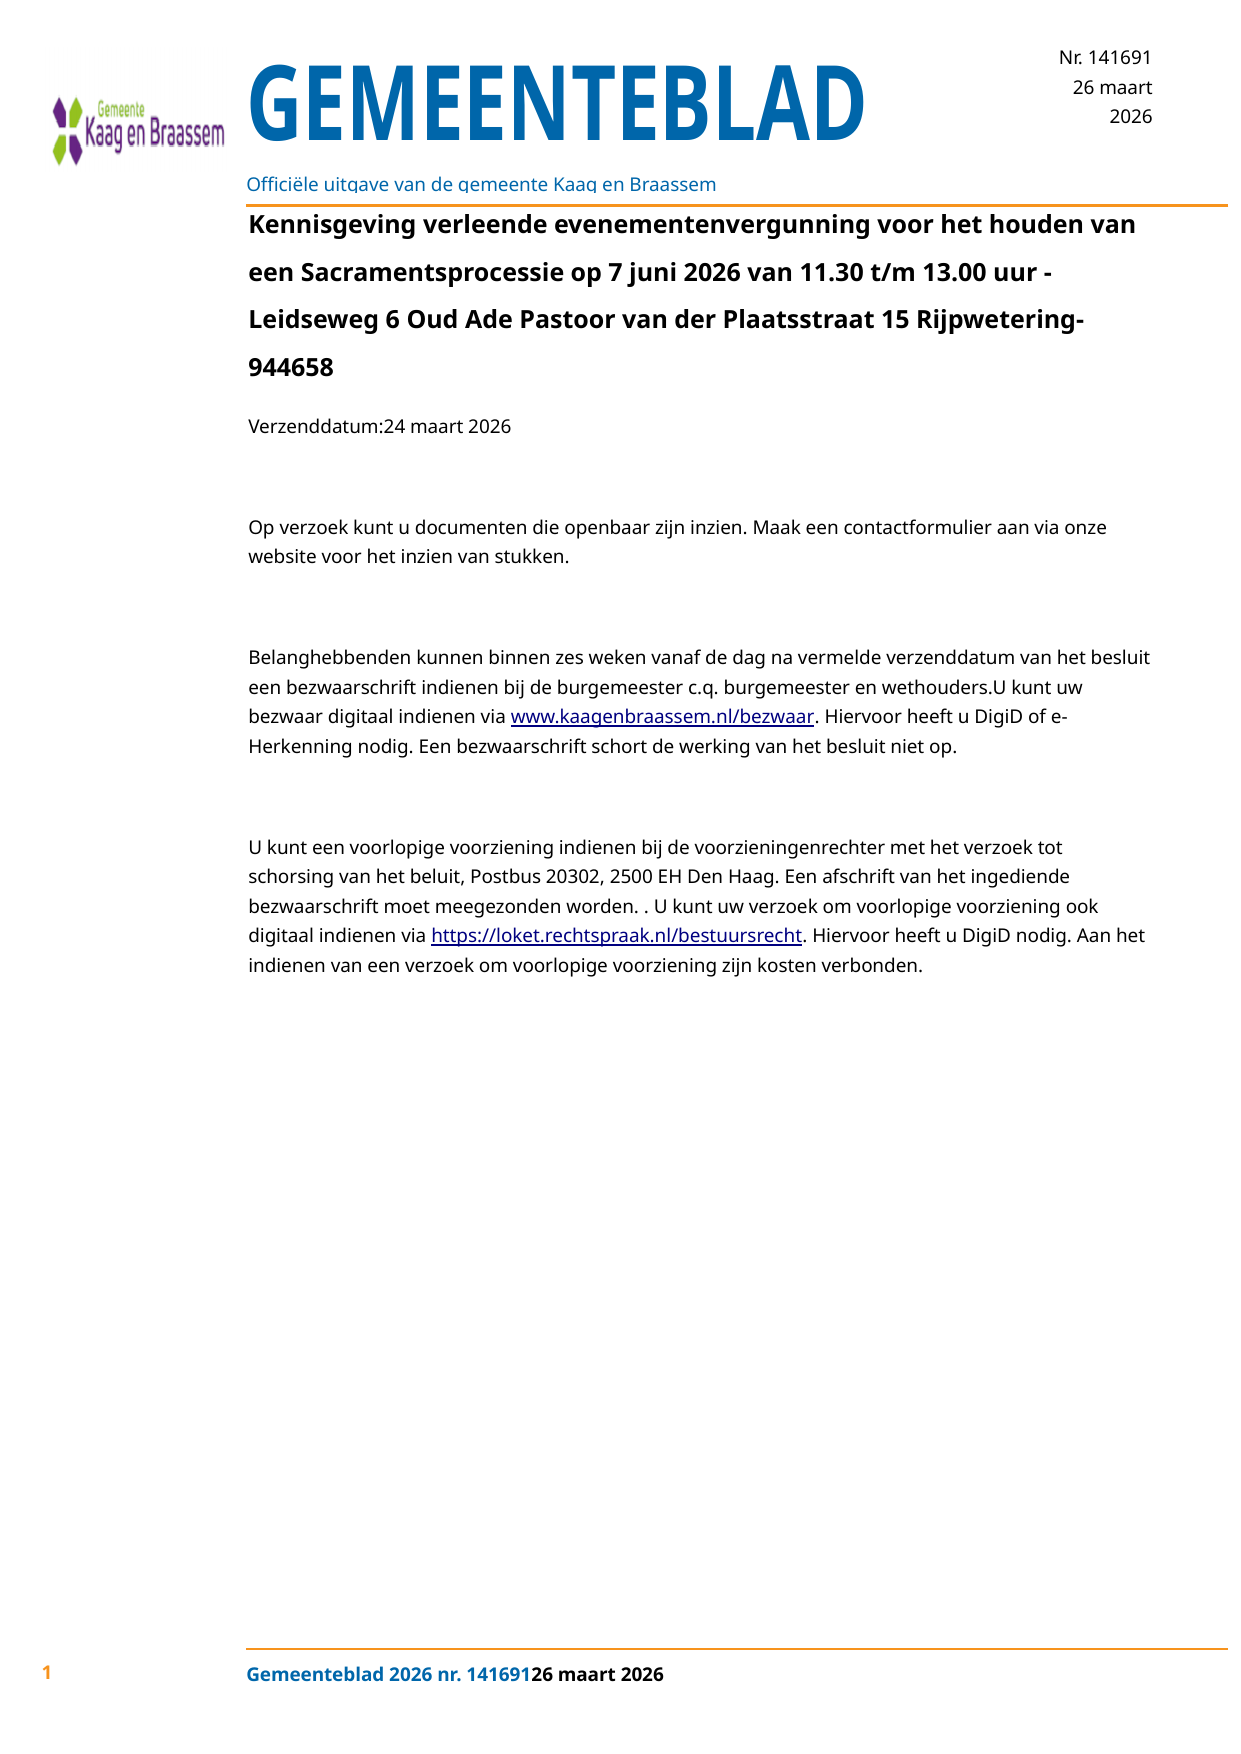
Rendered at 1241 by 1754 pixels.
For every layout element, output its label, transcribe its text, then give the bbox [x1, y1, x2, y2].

text Verzenddatum:24 maart 2026 [248, 413, 1152, 439]
text Op verzoek kunt u documenten die openbaar zijn inzien. Maak een contactformulier aan via onze website voor het inzien van stukken. [248, 514, 1152, 569]
text Kennisgeving verleende evenementenvergunning voor het houden van een Sacramentsprocessie op 7 juni 2026 van 11.30 t/m 13.00 uur - Leidseweg 6 Oud Ade Pastoor van der Plaatsstraat 15 Rijpwetering- 944658 [248, 207, 1152, 384]
text Belanghebbenden kunnen binnen zes weken vanaf de dag na vermelde verzenddatum van het besluit een bezwaarschrift indienen bij de burgemeester c.q. burgemeester en wethouders.U kunt uw bezwaar digitaal indienen via www.kaagenbraassem.nl/bezwaar. Hiervoor heeft u DigiD of e-Herkenning nodig. Een bezwaarschrift schort de werking van het besluit niet op. [248, 644, 1152, 759]
picture [41, 47, 231, 172]
text U kunt een voorlopige voorziening indienen bij de voorzieningenrechter met het verzoek tot schorsing van het beluit, Postbus 20302, 2500 EH Den Haag. Een afschrift van het ingediende bezwaarschrift moet meegezonden worden. . U kunt uw verzoek om voorlopige voorziening ook digitaal indienen via https://loket.rechtspraak.nl/bestuursrecht. Hiervoor heeft u DigiD nodig. Aan het indienen van een verzoek om voorlopige voorziening zijn kosten verbonden. [248, 834, 1152, 978]
